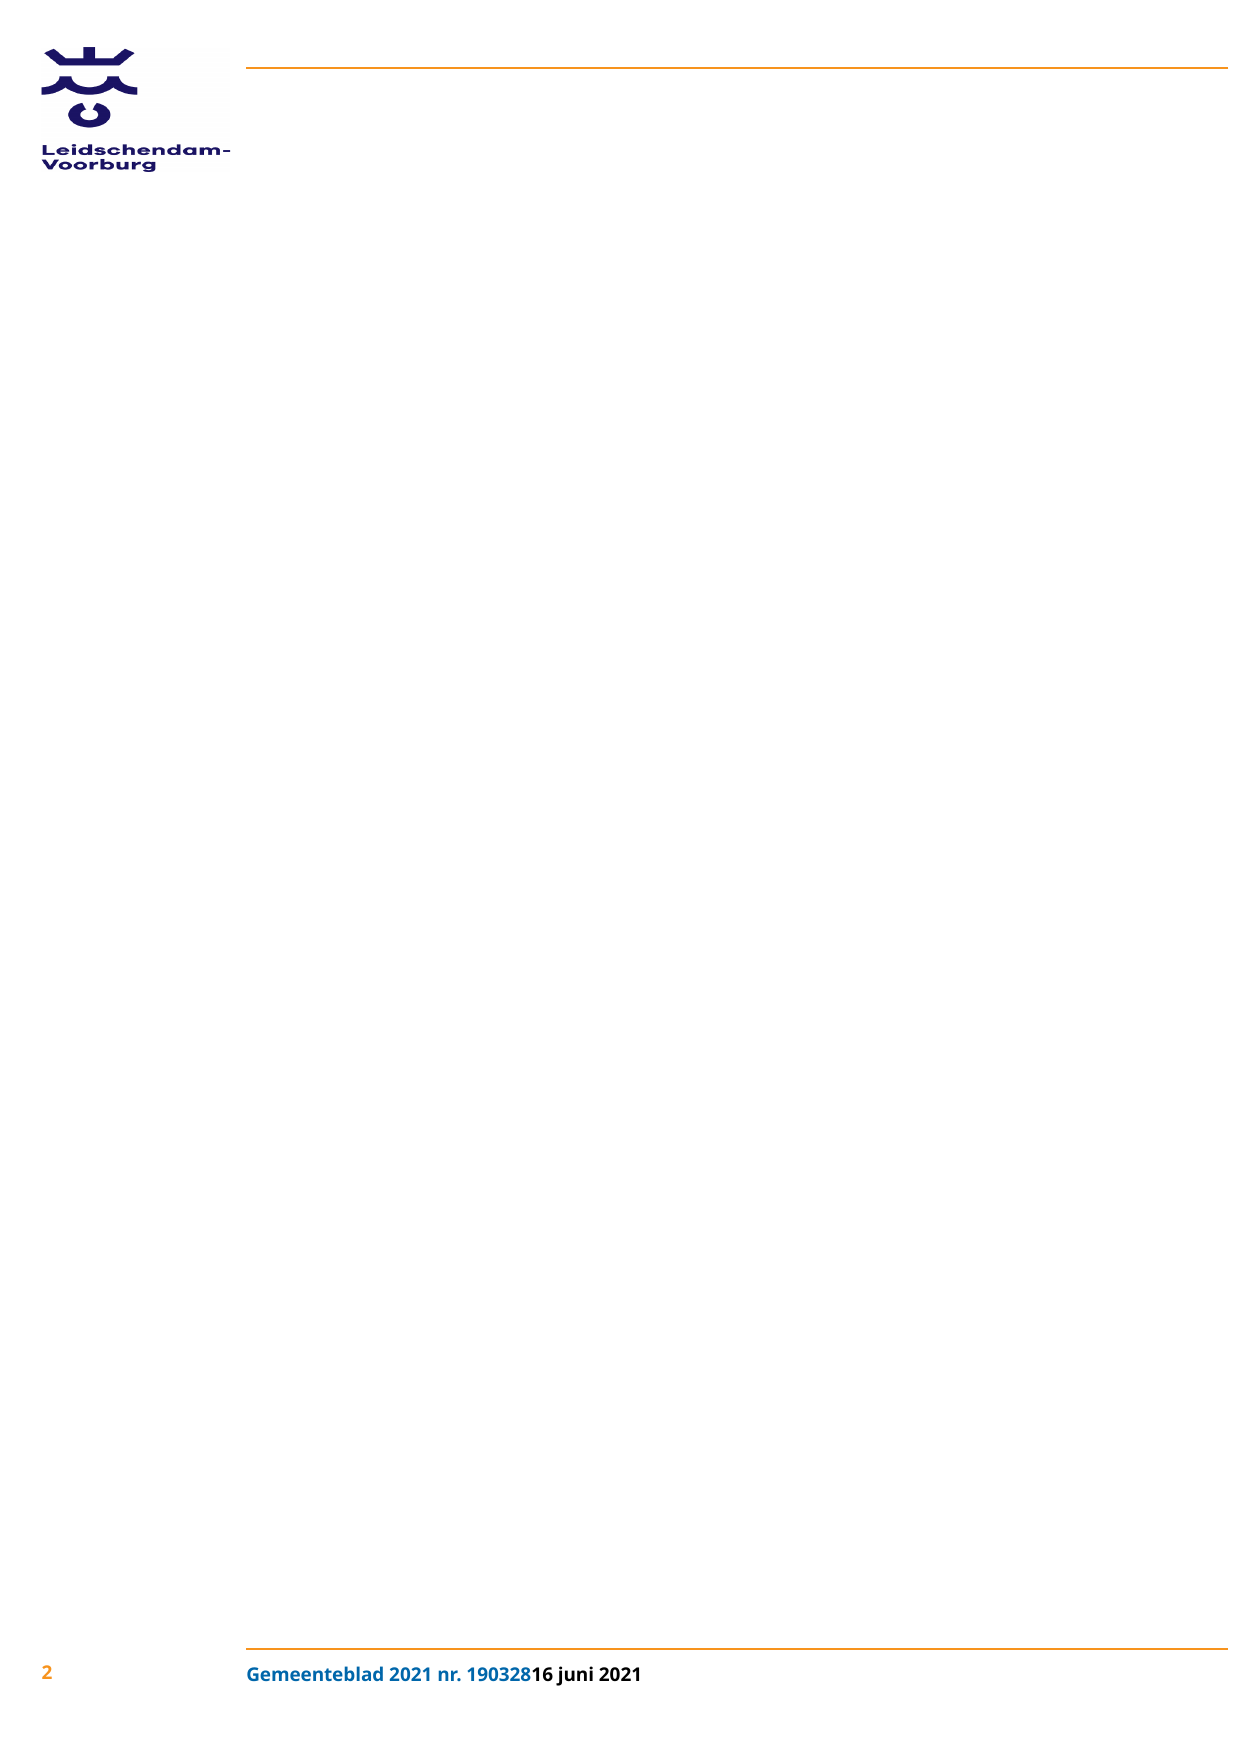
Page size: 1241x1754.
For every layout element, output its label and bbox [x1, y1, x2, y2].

picture [41, 47, 231, 172]
